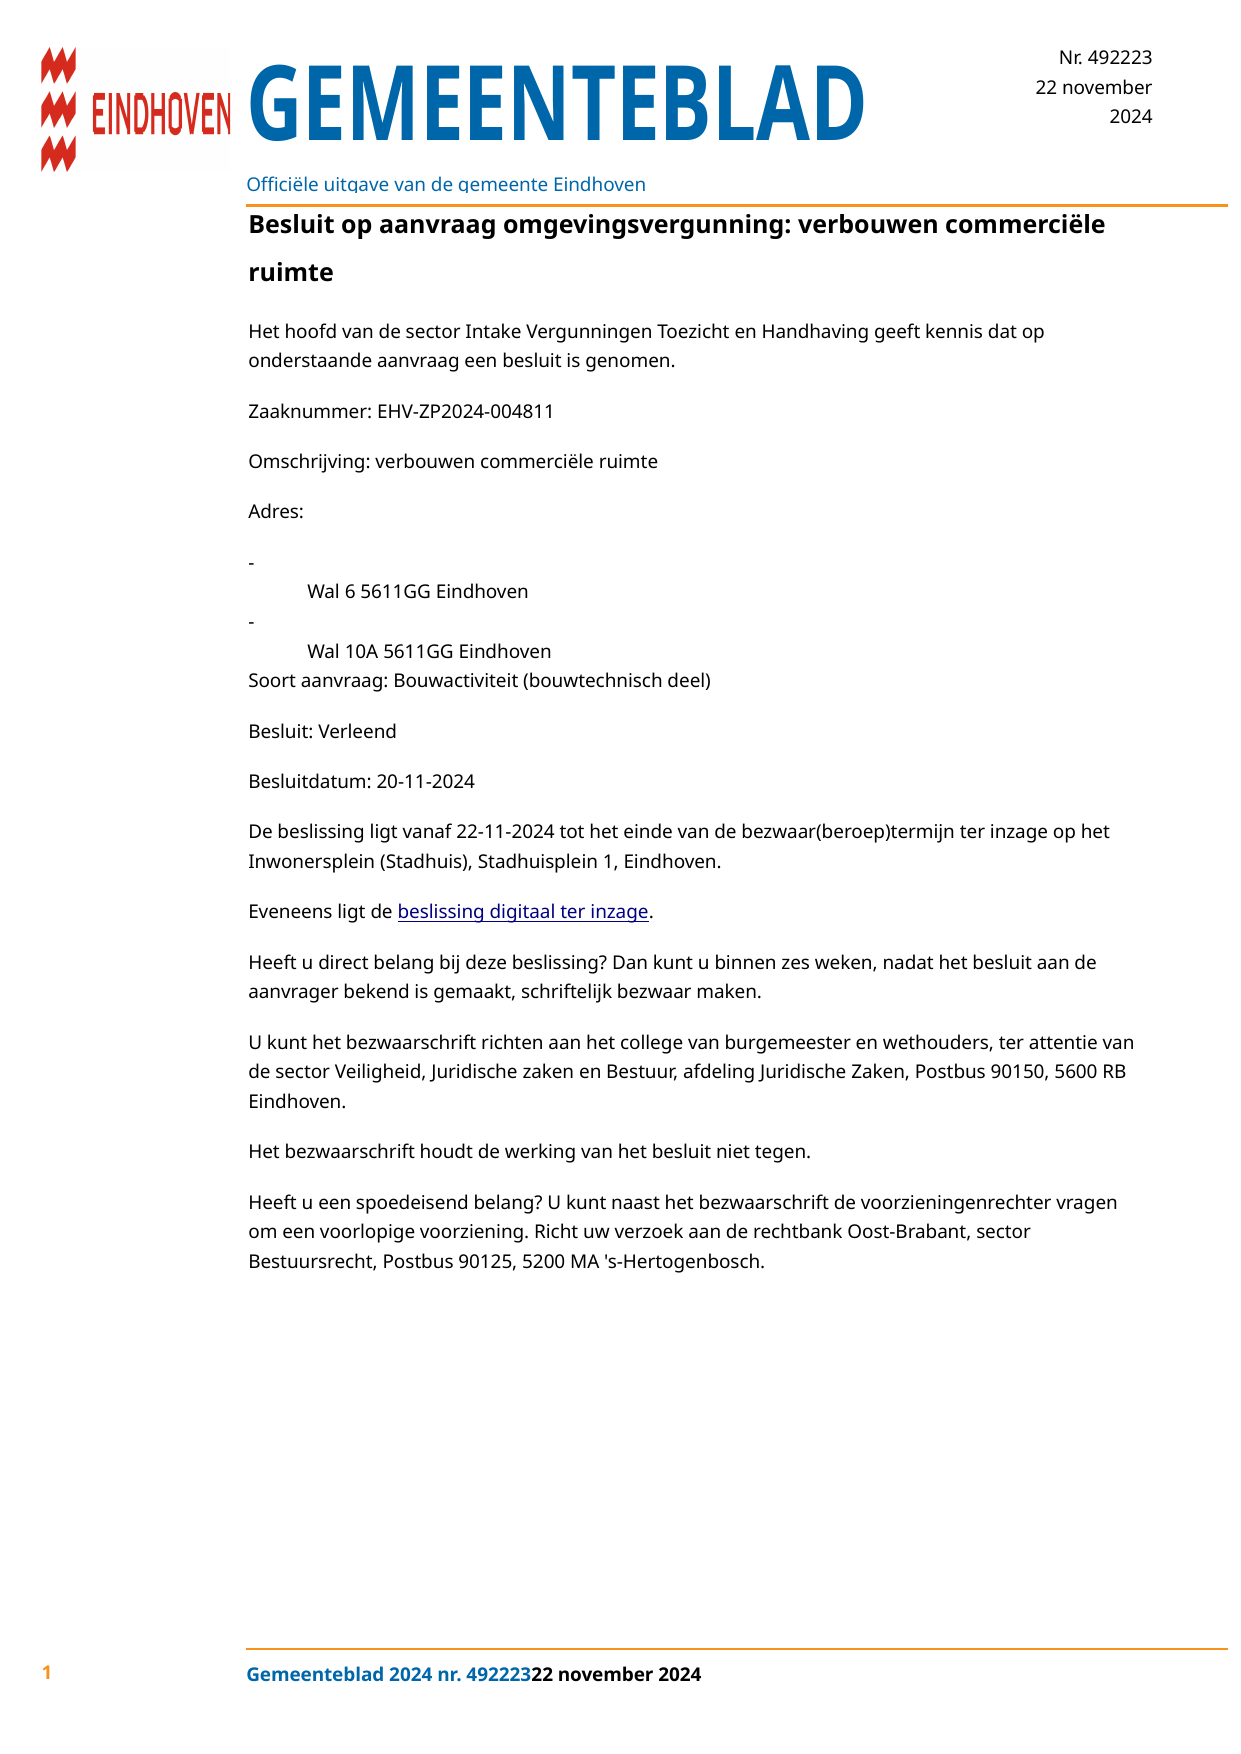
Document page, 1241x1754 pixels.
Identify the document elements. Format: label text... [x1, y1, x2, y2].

list Wal 10A 5611GG Eindhoven [248, 638, 1152, 664]
text Het hoofd van de sector Intake Vergunningen Toezicht en Handhaving geeft kennis dat op onderstaande aanvraag een besluit is genomen. [248, 318, 1152, 373]
text Zaaknummer: EHV-ZP2024-004811 [248, 398, 1152, 424]
text Het bezwaarschrift houdt de werking van het besluit niet tegen. [248, 1139, 1152, 1164]
text Besluit: Verleend [248, 718, 1152, 744]
text Heeft u een spoedeisend belang? U kunt naast het bezwaarschrift de voorzieningenrechter vragen om een voorlopige voorziening. Richt uw verzoek aan de rechtbank Oost-Brabant, sector Bestuursrecht, Postbus 90125, 5200 MA 's-Hertogenbosch. [248, 1189, 1152, 1274]
text U kunt het bezwaarschrift richten aan het college van burgemeester en wethouders, ter attentie van de sector Veiligheid, Juridische zaken en Bestuur, afdeling Juridische Zaken, Postbus 90150, 5600 RB Eindhoven. [248, 1029, 1152, 1114]
text Besluit op aanvraag omgevingsvergunning: verbouwen commerciële ruimte [248, 207, 1152, 288]
list Wal 6 5611GG Eindhoven [248, 579, 1152, 604]
text Omschrijving: verbouwen commerciële ruimte [248, 448, 1152, 474]
text De beslissing ligt vanaf 22-11-2024 tot het einde van de bezwaar(beroep)termijn ter inzage op het Inwonersplein (Stadhuis), Stadhuisplein 1, Eindhoven. [248, 819, 1152, 874]
text Besluitdatum: 20-11-2024 [248, 768, 1152, 794]
text Adres: [248, 499, 1152, 524]
text Eveneens ligt de beslissing digitaal ter inzage. [248, 899, 1152, 924]
picture [41, 47, 231, 172]
text Heeft u direct belang bij deze beslissing? Dan kunt u binnen zes weken, nadat het besluit aan de aanvrager bekend is gemaakt, schriftelijk bezwaar maken. [248, 949, 1152, 1004]
text Soort aanvraag: Bouwactiviteit (bouwtechnisch deel) [248, 667, 1152, 693]
